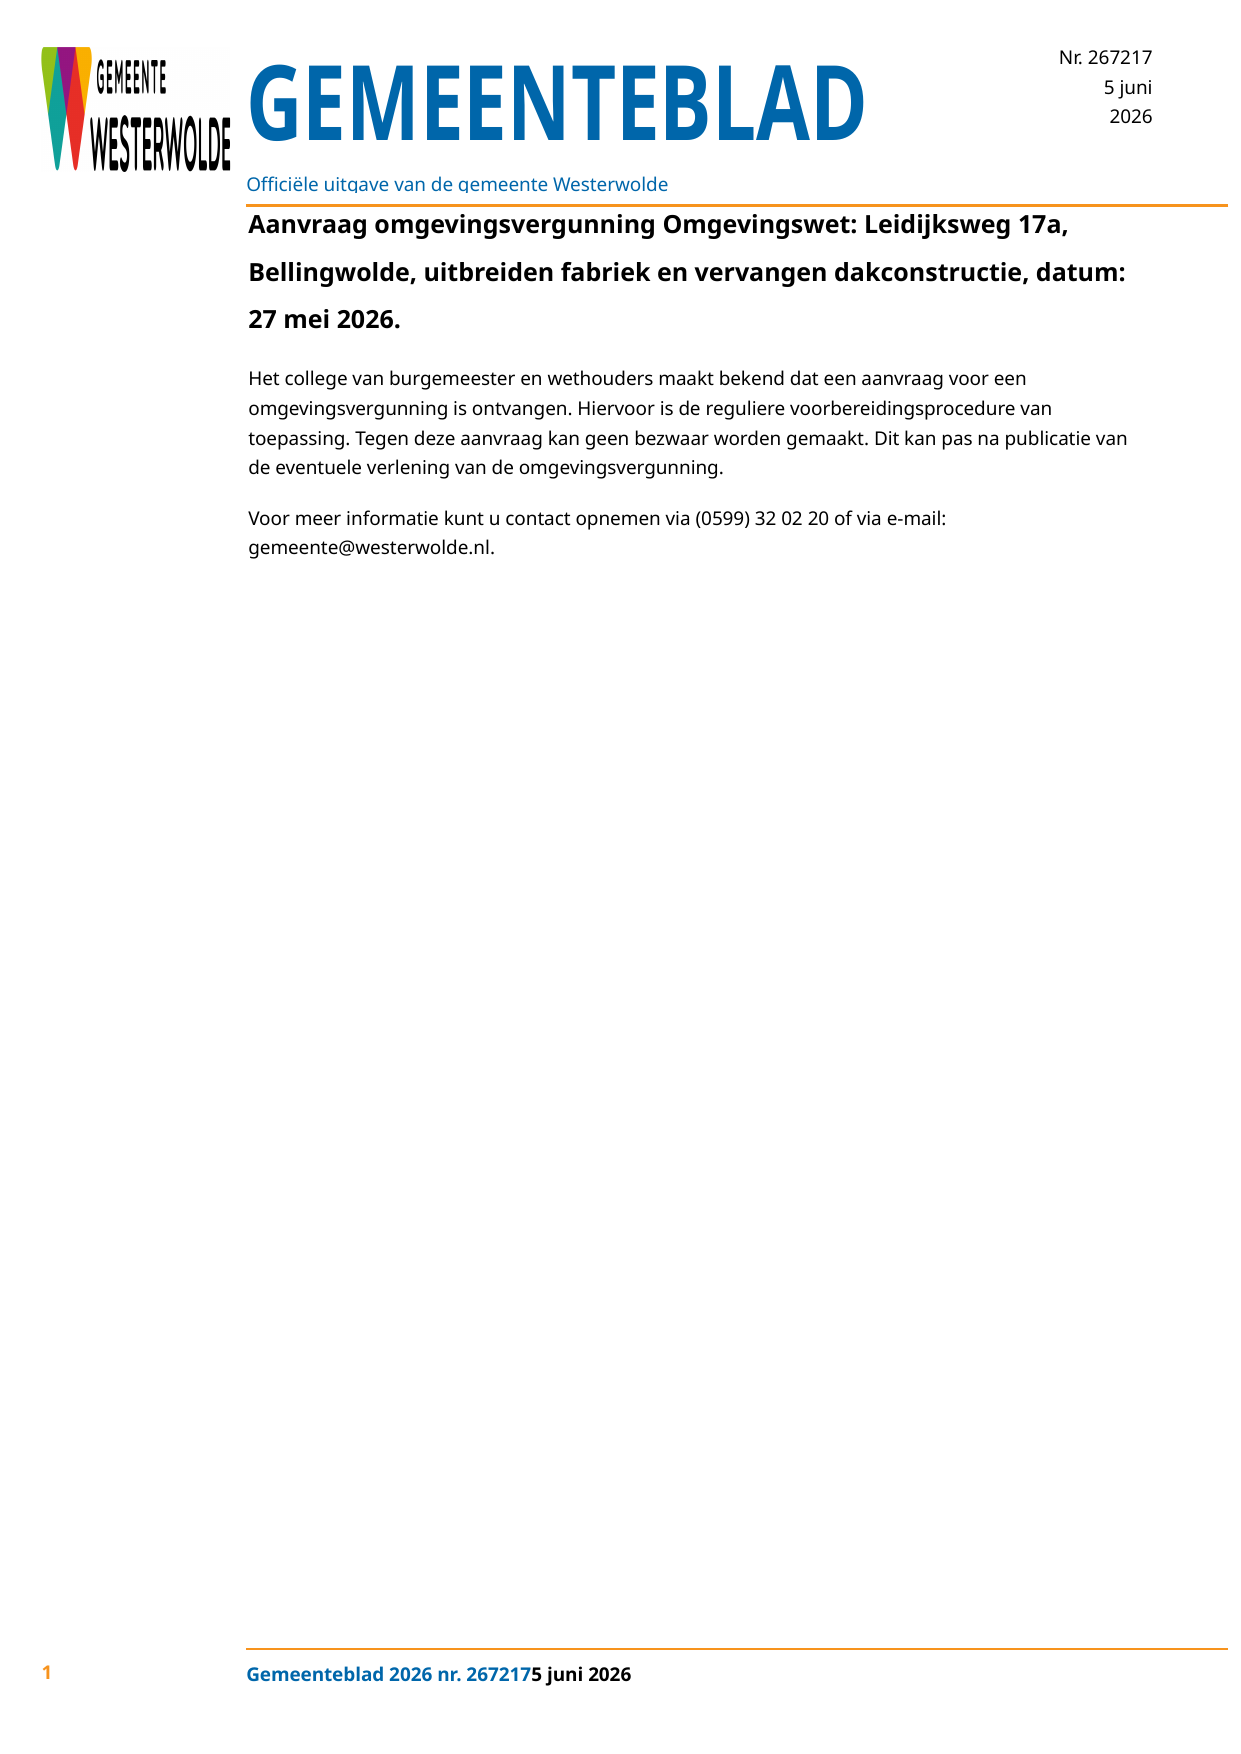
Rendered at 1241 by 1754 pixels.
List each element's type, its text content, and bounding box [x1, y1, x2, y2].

text Voor meer informatie kunt u contact opnemen via (0599) 32 02 20 of via e-mail: gemeente@westerwolde.nl. [248, 505, 1152, 560]
picture [41, 47, 231, 172]
text Aanvraag omgevingsvergunning Omgevingswet: Leidijksweg 17a, Bellingwolde, uitbreiden fabriek en vervangen dakconstructie, datum: 27 mei 2026. [248, 207, 1152, 336]
text Het college van burgemeester en wethouders maakt bekend dat een aanvraag voor een omgevingsvergunning is ontvangen. Hiervoor is de reguliere voorbereidingsprocedure van toepassing. Tegen deze aanvraag kan geen bezwaar worden gemaakt. Dit kan pas na publicatie van de eventuele verlening van de omgevingsvergunning. [248, 366, 1152, 480]
